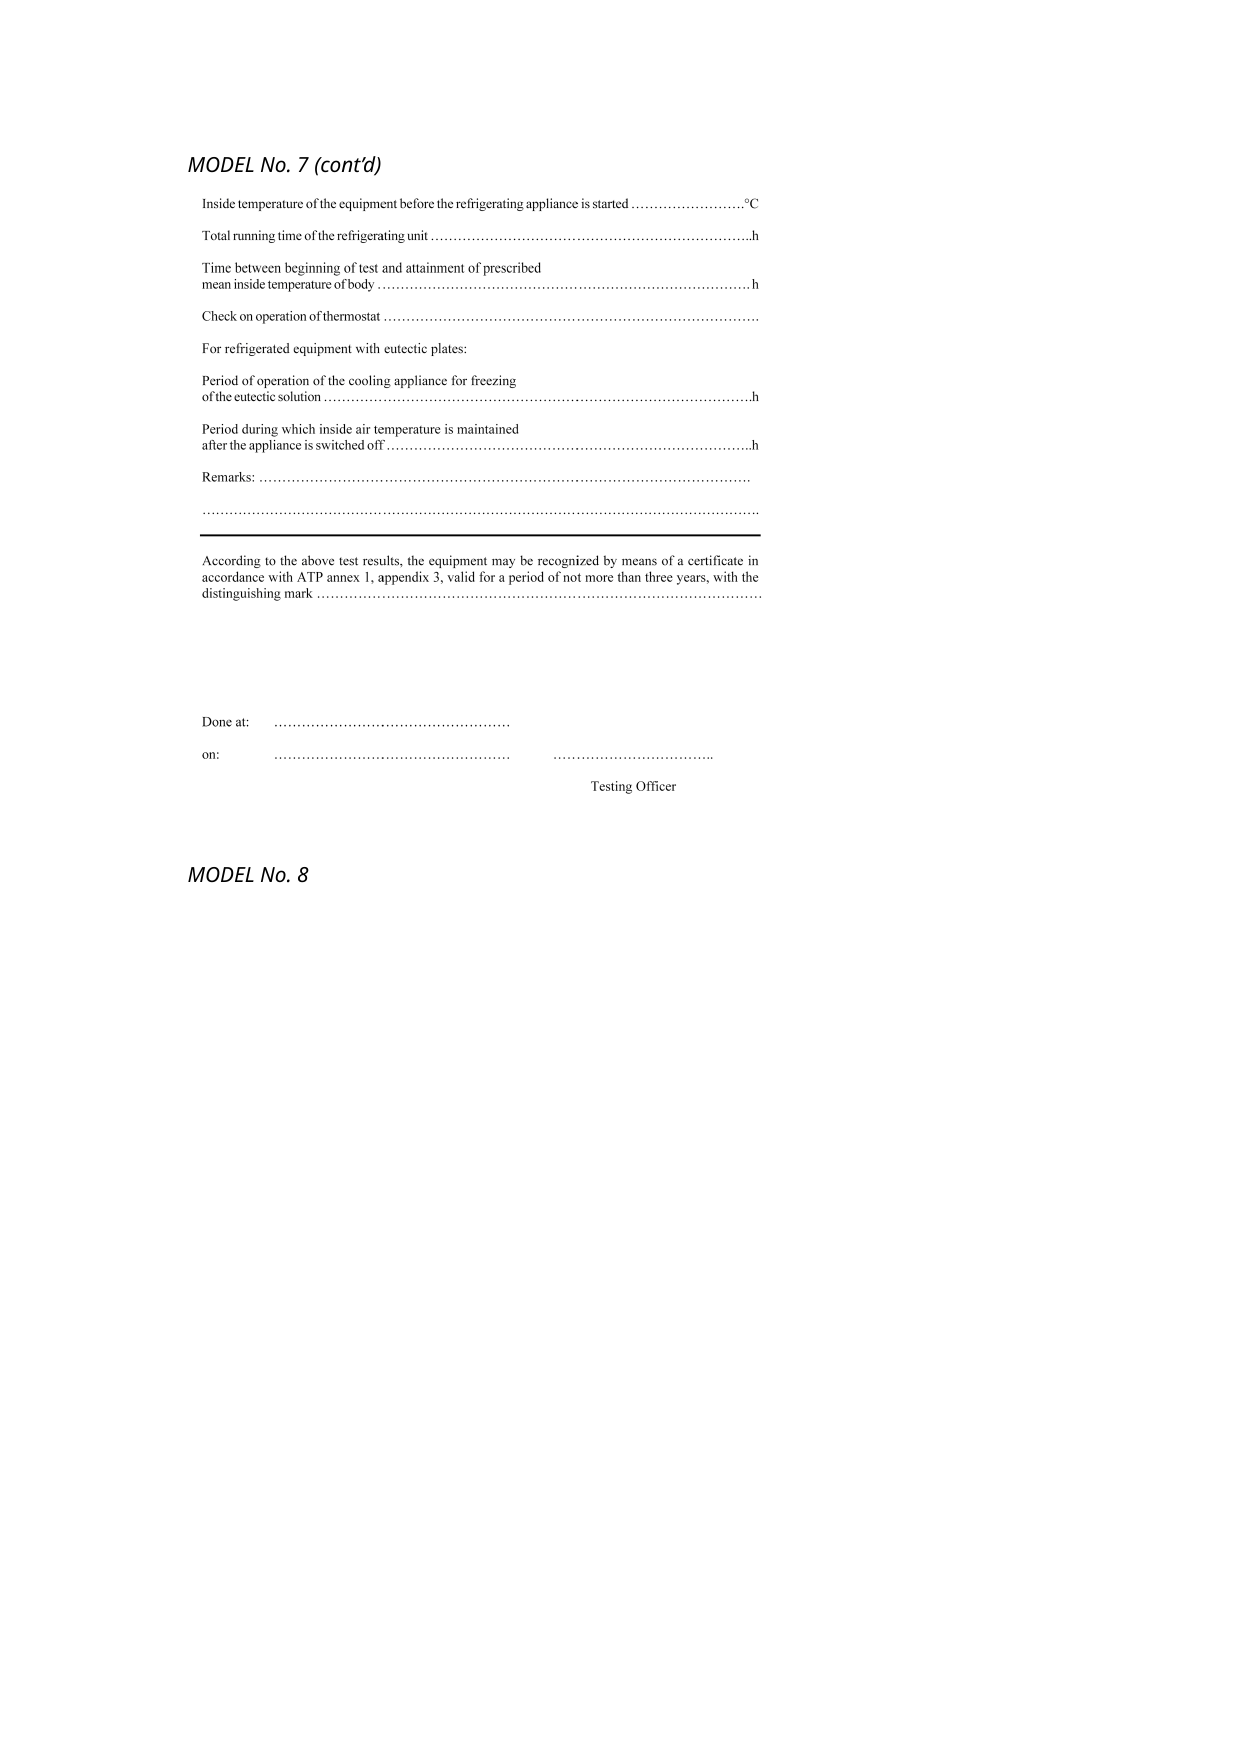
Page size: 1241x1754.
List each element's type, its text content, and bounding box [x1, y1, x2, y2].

picture [187, 193, 773, 803]
text MODEL No. 8 [187, 861, 1053, 889]
text MODEL No. 7 (cont’d) [187, 150, 1053, 178]
